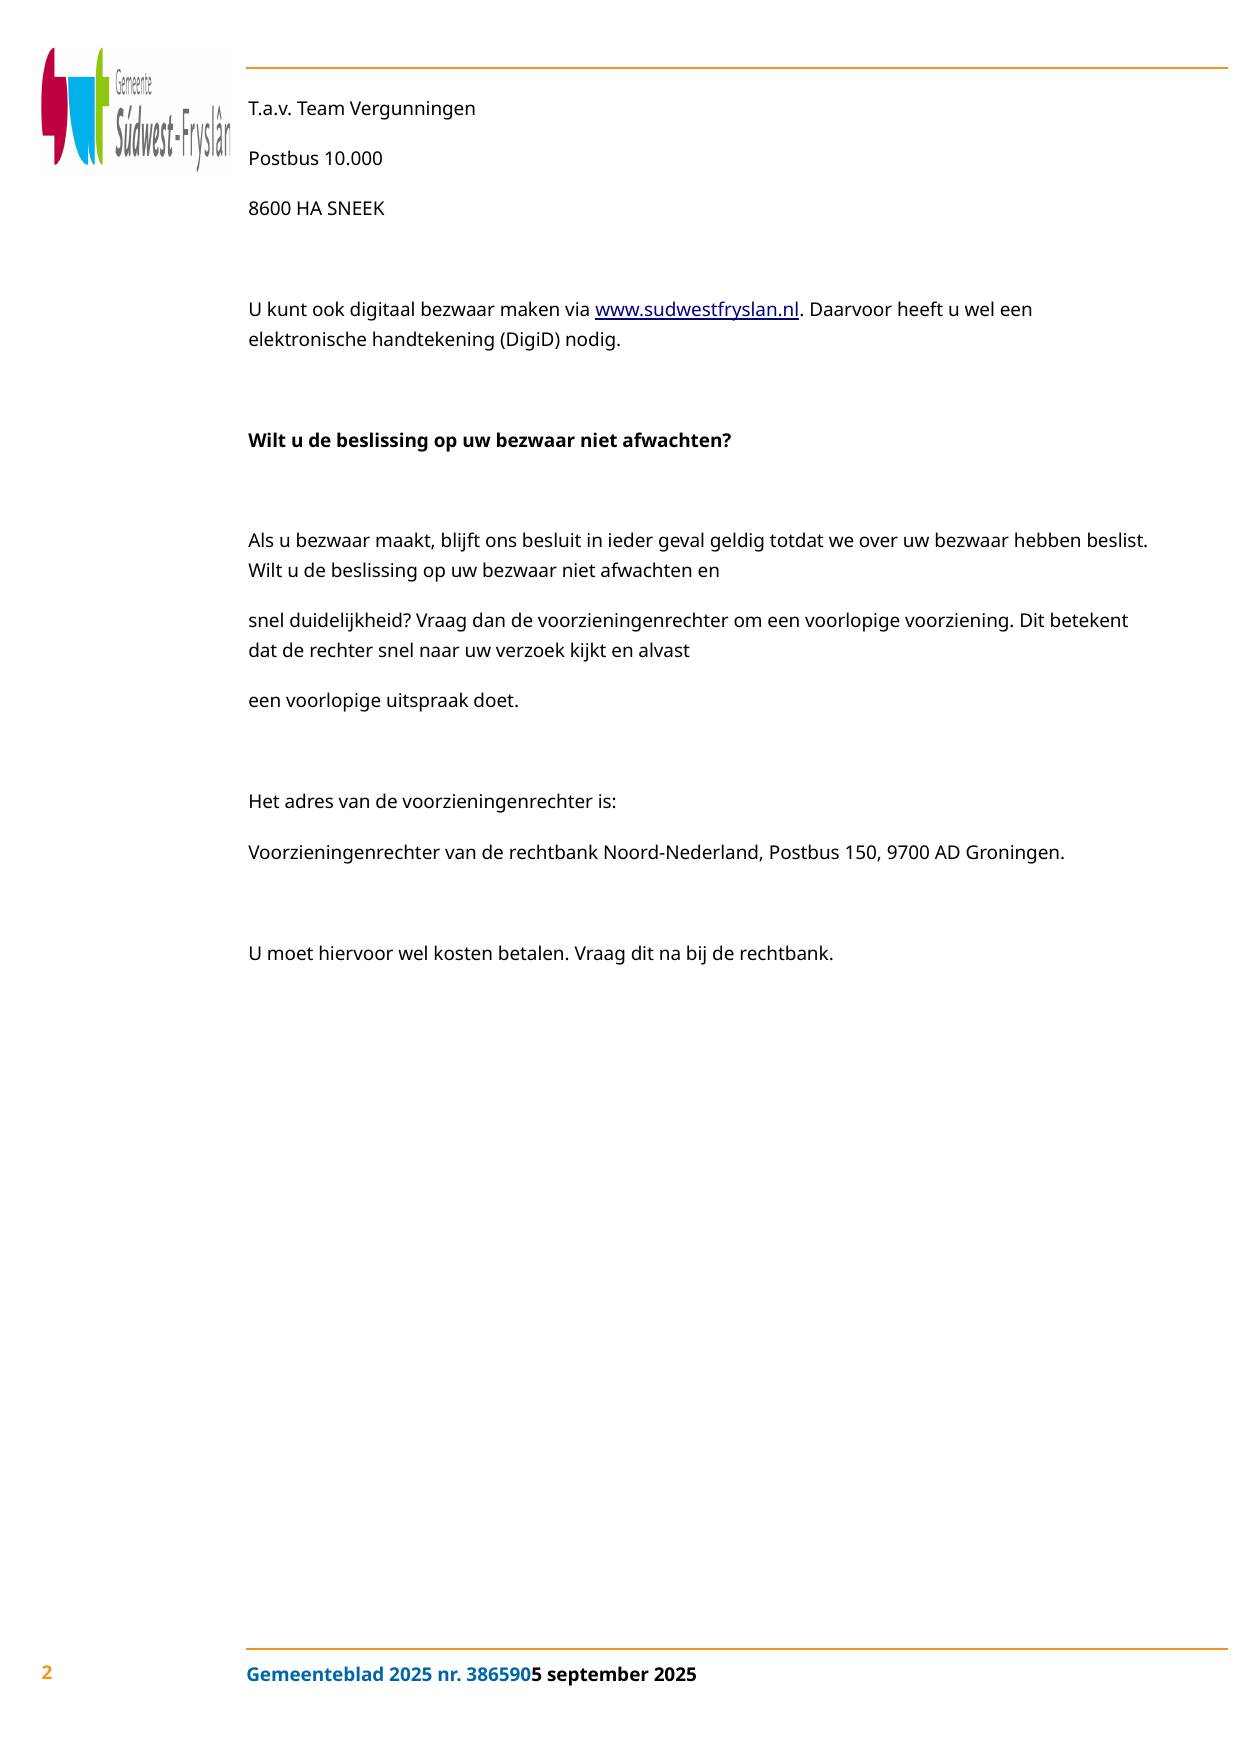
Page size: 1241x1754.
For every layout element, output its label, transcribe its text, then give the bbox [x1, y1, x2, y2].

text T.a.v. Team Vergunningen [248, 95, 1152, 121]
text U kunt ook digitaal bezwaar maken via www.sudwestfryslan.nl. Daarvoor heeft u wel een elektronische handtekening (DigiD) nodig. [248, 296, 1152, 352]
text Postbus 10.000 [248, 145, 1152, 171]
text 8600 HA SNEEK [248, 196, 1152, 221]
text Voorzieningenrechter van de rechtbank Noord-Nederland, Postbus 150, 9700 AD Groningen. [248, 839, 1152, 865]
text Het adres van de voorzieningenrechter is: [248, 788, 1152, 814]
text snel duidelijkheid? Vraag dan de voorzieningenrechter om een voorlopige voorziening. Dit betekent dat de rechter snel naar uw verzoek kijkt en alvast [248, 608, 1152, 663]
text Als u bezwaar maakt, blijft ons besluit in ieder geval geldig totdat we over uw bezwaar hebben beslist. Wilt u de beslissing op uw bezwaar niet afwachten en [248, 528, 1152, 583]
picture [41, 47, 231, 172]
text een voorlopige uitspraak doet. [248, 688, 1152, 713]
text Wilt u de beslissing op uw bezwaar niet afwachten? [248, 427, 1152, 453]
text U moet hiervoor wel kosten betalen. Vraag dit na bij de rechtbank. [248, 940, 1152, 966]
